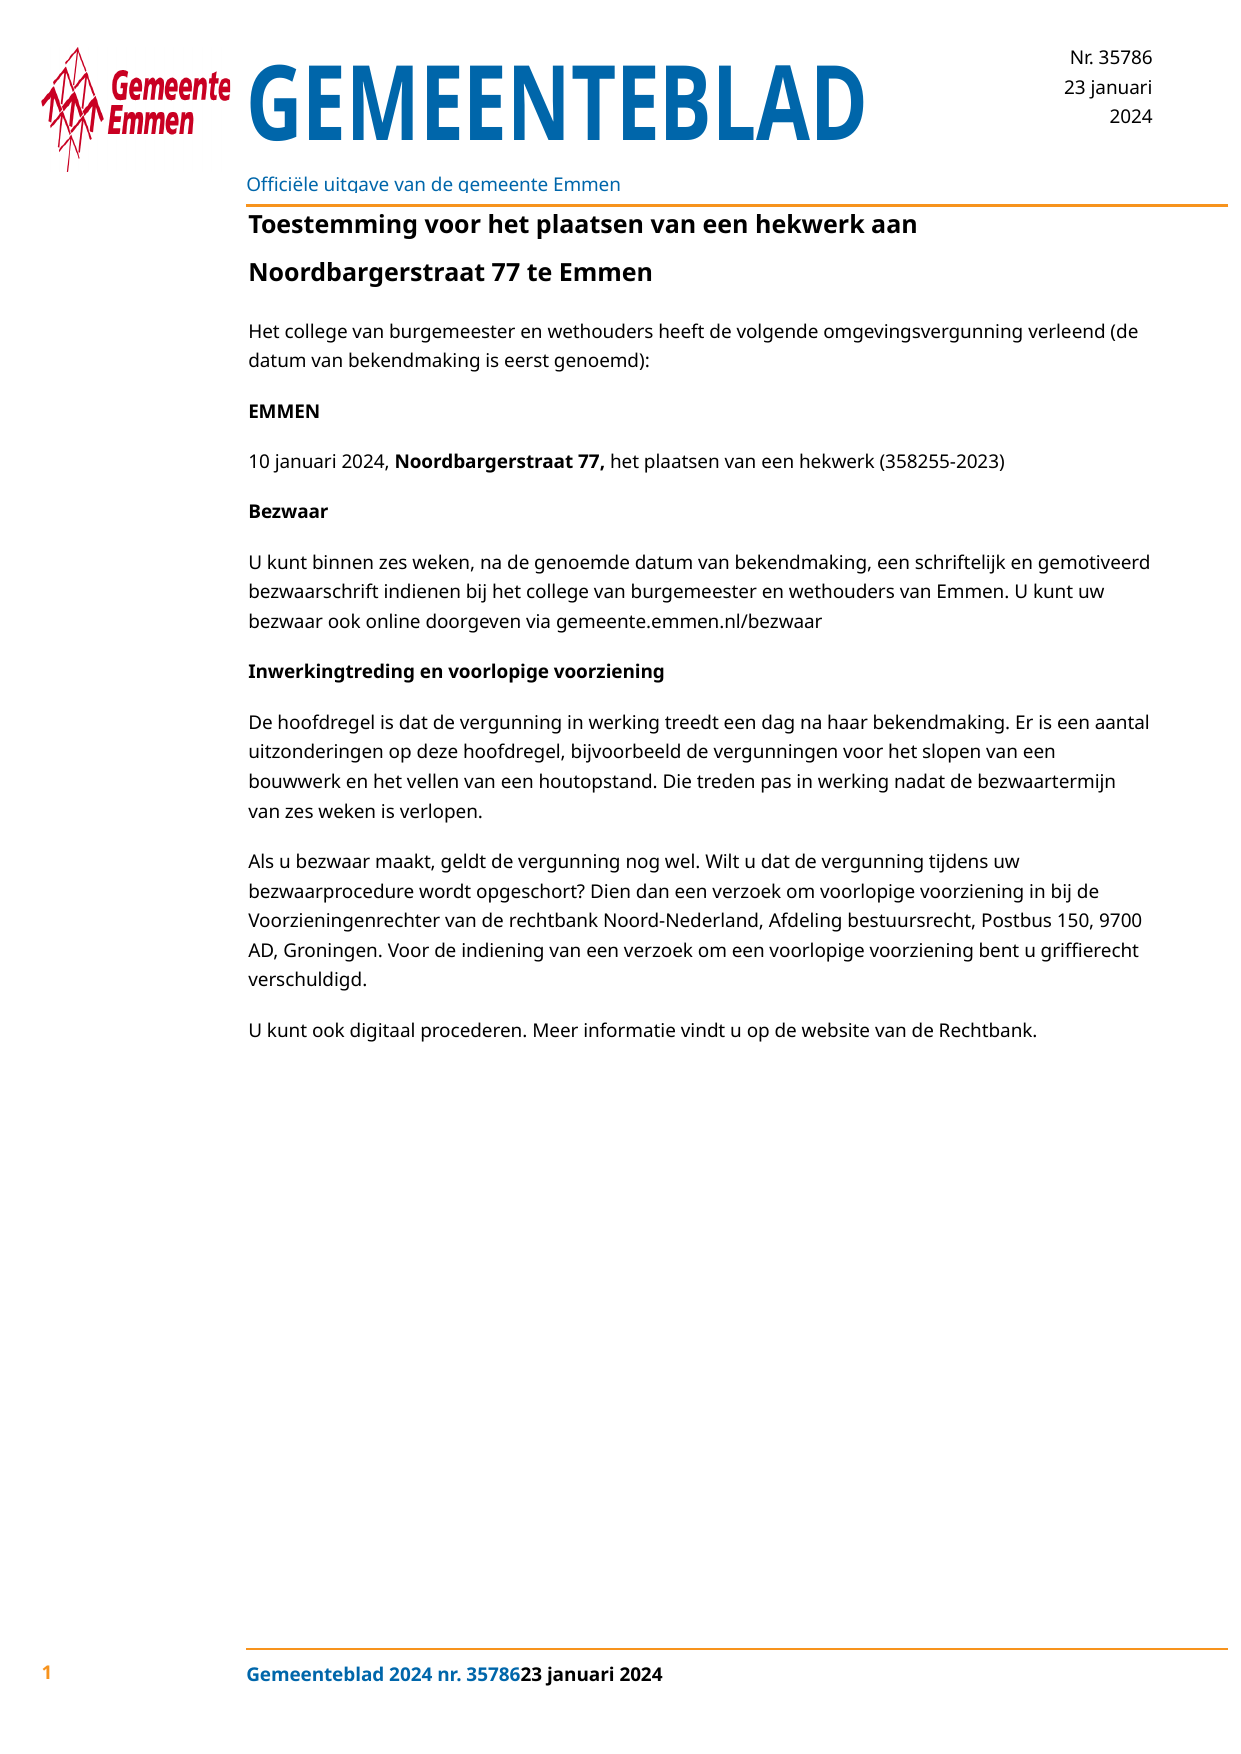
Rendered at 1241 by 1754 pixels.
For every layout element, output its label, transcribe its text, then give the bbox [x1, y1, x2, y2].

text U kunt ook digitaal procederen. Meer informatie vindt u op de website van de Rechtbank. [248, 1017, 1152, 1043]
text Inwerkingtreding en voorlopige voorziening [248, 659, 1152, 684]
text Het college van burgemeester en wethouders heeft de volgende omgevingsvergunning verleend (de datum van bekendmaking is eerst genoemd): [248, 318, 1152, 373]
text EMMEN [248, 398, 1152, 424]
text Bezwaar [248, 499, 1152, 524]
text De hoofdregel is dat de vergunning in werking treedt een dag na haar bekendmaking. Er is een aantal uitzonderingen op deze hoofdregel, bijvoorbeeld de vergunningen voor het slopen van een bouwwerk en het vellen van een houtopstand. Die treden pas in werking nadat de bezwaartermijn van zes weken is verlopen. [248, 709, 1152, 824]
text 10 januari 2024, Noordbargerstraat 77, het plaatsen van een hekwerk (358255-2023) [248, 448, 1152, 474]
text Als u bezwaar maakt, geldt de vergunning nog wel. Wilt u dat de vergunning tijdens uw bezwaarprocedure wordt opgeschort? Dien dan een verzoek om voorlopige voorziening in bij de Voorzieningenrechter van de rechtbank Noord-Nederland, Afdeling bestuursrecht, Postbus 150, 9700 AD, Groningen. Voor de indiening van een verzoek om een voorlopige voorziening bent u griffierecht verschuldigd. [248, 848, 1152, 992]
text U kunt binnen zes weken, na de genoemde datum van bekendmaking, een schriftelijk en gemotiveerd bezwaarschrift indienen bij het college van burgemeester en wethouders van Emmen. U kunt uw bezwaar ook online doorgeven via gemeente.emmen.nl/bezwaar [248, 549, 1152, 634]
text Toestemming voor het plaatsen van een hekwerk aan Noordbargerstraat 77 te Emmen [248, 207, 1152, 288]
picture [41, 47, 231, 172]
